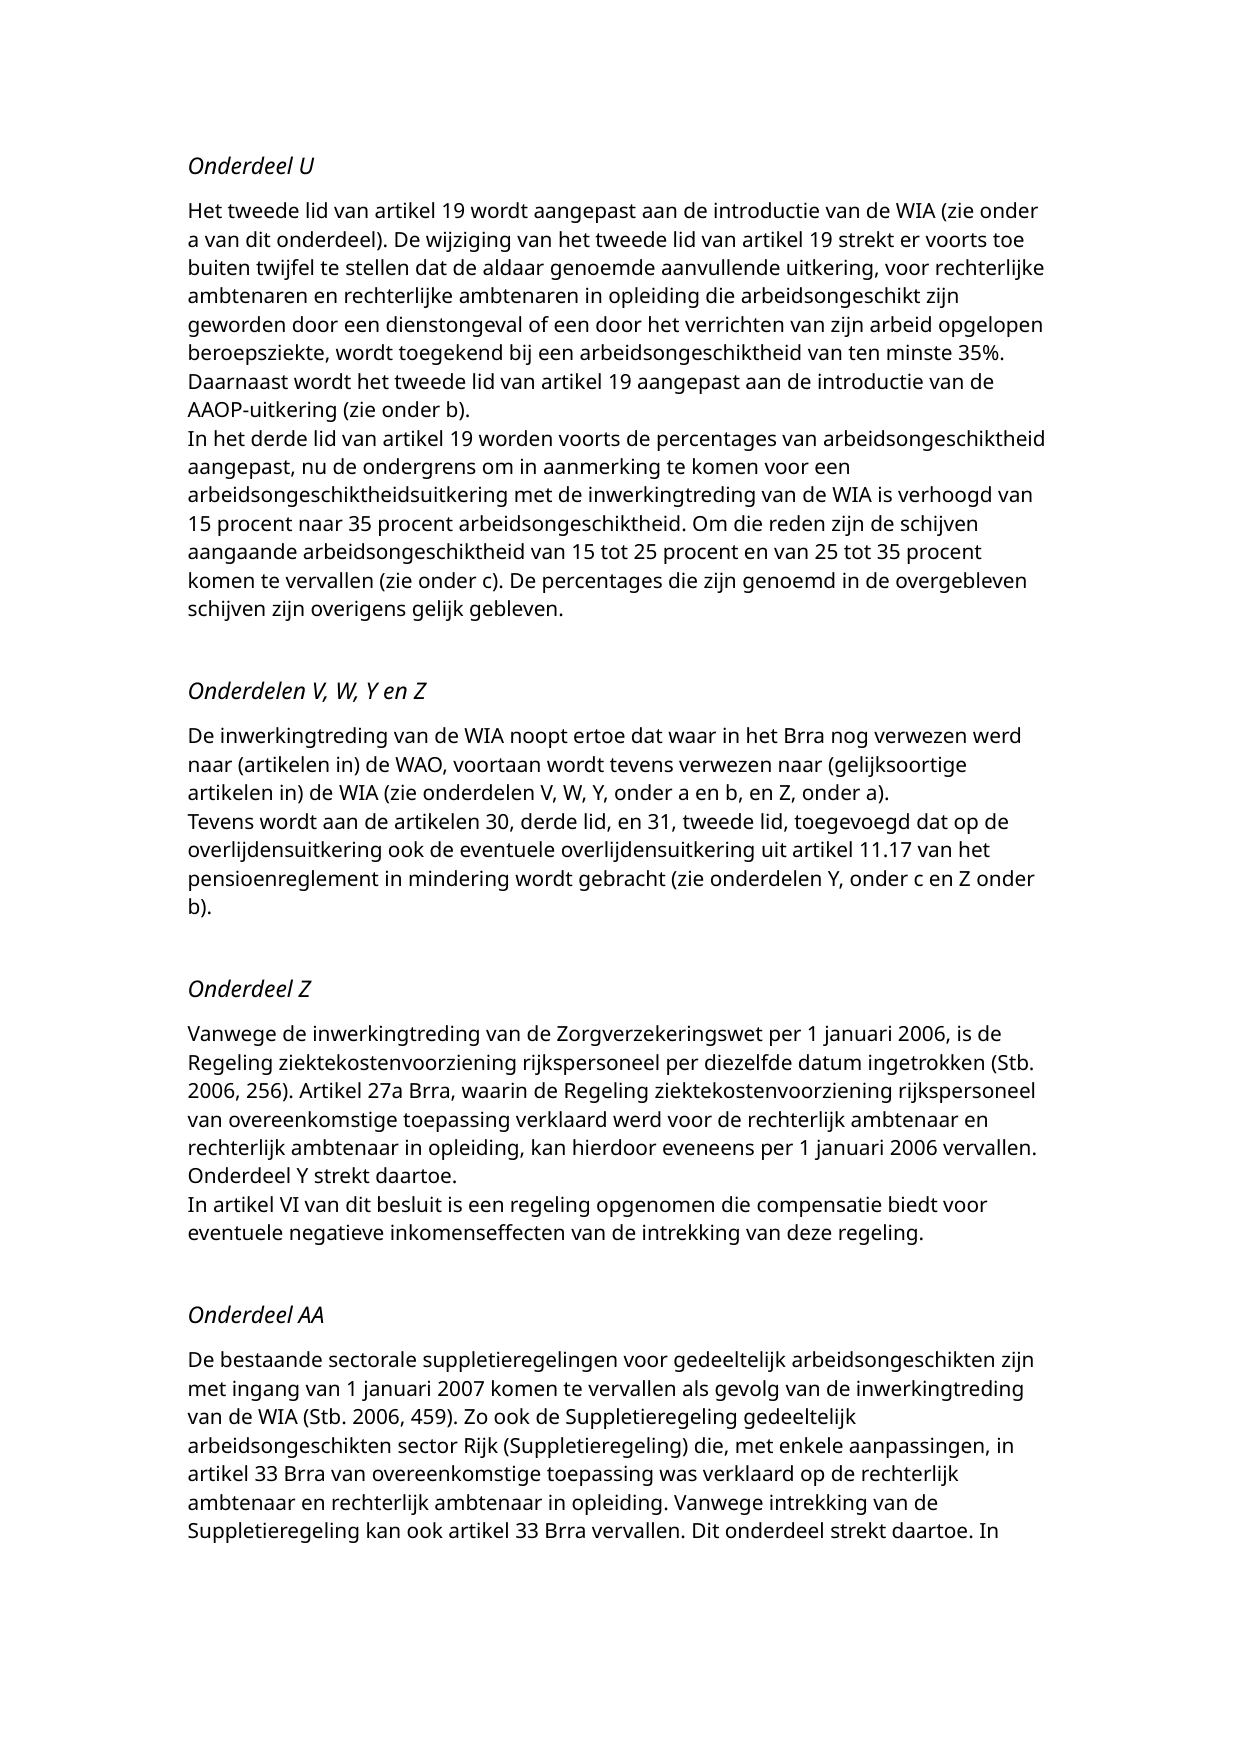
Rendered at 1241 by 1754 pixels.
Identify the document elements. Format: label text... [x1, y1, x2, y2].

text Het tweede lid van artikel 19 wordt aangepast aan de introductie van de WIA (zie onder a van dit onderdeel). De wijziging van het tweede lid van artikel 19 strekt er voorts toe buiten twijfel te stellen dat de aldaar genoemde aanvullende uitkering, voor rechterlijke ambtenaren en rechterlijke ambtenaren in opleiding die arbeidsongeschikt zijn geworden door een dienstongeval of een door het verrichten van zijn arbeid opgelopen beroepsziekte, wordt toegekend bij een arbeidsongeschiktheid van ten minste 35%. Daarnaast wordt het tweede lid van artikel 19 aangepast aan de introductie van de AAOP-uitkering (zie onder b). [187, 196, 1053, 424]
text Tevens wordt aan de artikelen 30, derde lid, en 31, tweede lid, toegevoegd dat op de overlijdensuitkering ook de eventuele overlijdensuitkering uit artikel 11.17 van het pensioenreglement in mindering wordt gebracht (zie onderdelen Y, onder c en Z onder b). [187, 807, 1053, 921]
subtitle Onderdeel U [187, 150, 1053, 181]
subtitle Onderdeel AA [187, 1299, 1053, 1331]
text De inwerkingtreding van de WIA noopt ertoe dat waar in het Brra nog verwezen werd naar (artikelen in) de WAO, voortaan wordt tevens verwezen naar (gelijksoortige artikelen in) de WIA (zie onderdelen V, W, Y, onder a en b, en Z, onder a). [187, 722, 1053, 807]
text In het derde lid van artikel 19 worden voorts de percentages van arbeidsongeschiktheid aangepast, nu de ondergrens om in aanmerking te komen voor een arbeidsongeschiktheidsuitkering met de inwerkingtreding van de WIA is verhoogd van 15 procent naar 35 procent arbeidsongeschiktheid. Om die reden zijn de schijven aangaande arbeidsongeschiktheid van 15 tot 25 procent en van 25 tot 35 procent komen te vervallen (zie onder c). De percentages die zijn genoemd in de overgebleven schijven zijn overigens gelijk gebleven. [187, 424, 1053, 623]
subtitle Onderdelen V, W, Y en Z [187, 675, 1053, 707]
subtitle Onderdeel Z [187, 973, 1053, 1004]
text In artikel VI van dit besluit is een regeling opgenomen die compensatie biedt voor eventuele negatieve inkomenseffecten van de intrekking van deze regeling. [187, 1190, 1053, 1247]
text Vanwege de inwerkingtreding van de Zorgverzekeringswet per 1 januari 2006, is de Regeling ziektekostenvoorziening rijkspersoneel per diezelfde datum ingetrokken (Stb. 2006, 256). Artikel 27a Brra, waarin de Regeling ziektekostenvoorziening rijkspersoneel van overeenkomstige toepassing verklaard werd voor de rechterlijk ambtenaar en rechterlijk ambtenaar in opleiding, kan hierdoor eveneens per 1 januari 2006 vervallen. Onderdeel Y strekt daartoe. [187, 1019, 1053, 1190]
text De bestaande sectorale suppletieregelingen voor gedeeltelijk arbeidsongeschikten zijn met ingang van 1 januari 2007 komen te vervallen als gevolg van de inwerkingtreding van de WIA (Stb. 2006, 459). Zo ook de Suppletieregeling gedeeltelijk arbeidsongeschikten sector Rijk (Suppletieregeling) die, met enkele aanpassingen, in artikel 33 Brra van overeenkomstige toepassing was verklaard op de rechterlijk ambtenaar en rechterlijk ambtenaar in opleiding. Vanwege intrekking van de Suppletieregeling kan ook artikel 33 Brra vervallen. Dit onderdeel strekt daartoe. In [187, 1346, 1053, 1545]
